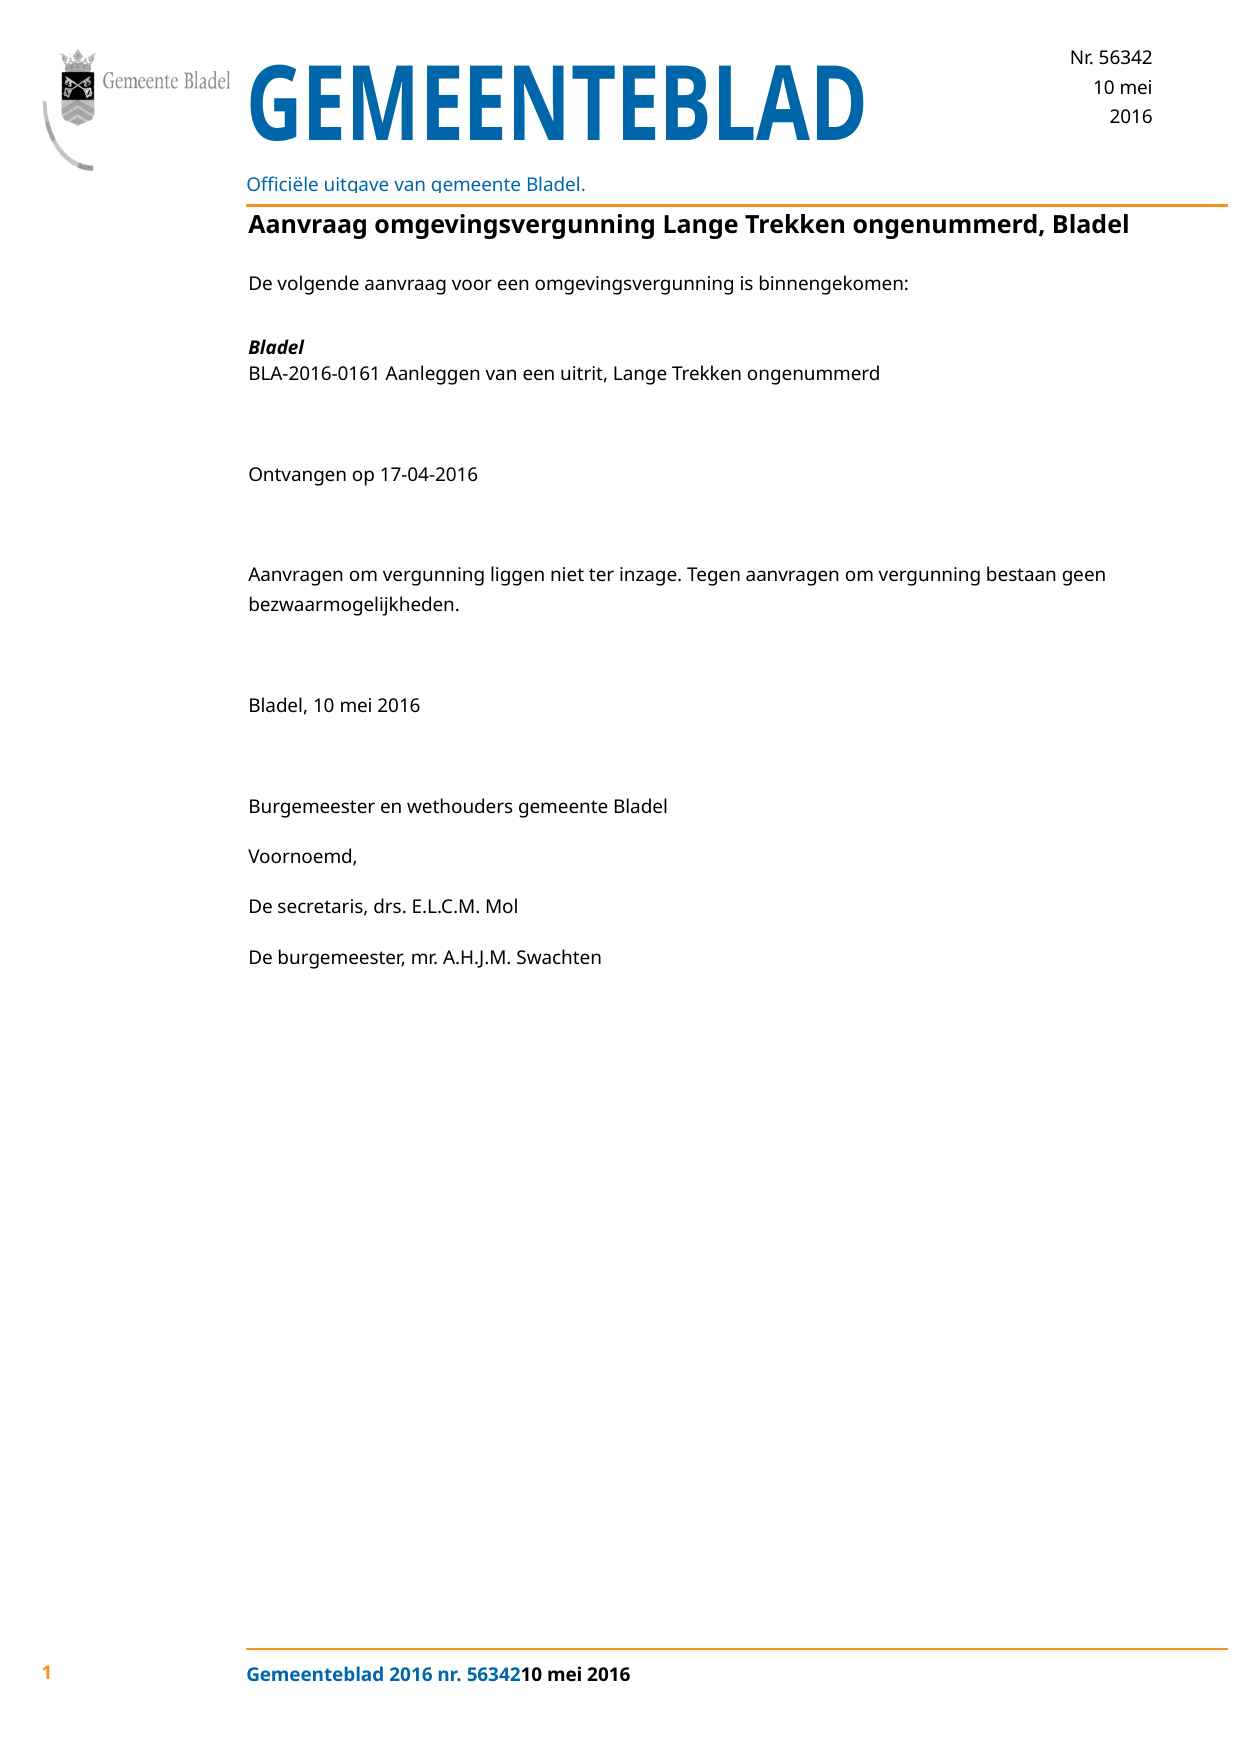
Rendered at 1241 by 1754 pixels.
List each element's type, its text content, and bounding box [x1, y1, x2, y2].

text Bladel, 10 mei 2016 [248, 692, 1152, 718]
text De volgende aanvraag voor een omgevingsvergunning is binnengekomen: [248, 270, 1152, 296]
text Aanvragen om vergunning liggen niet ter inzage. Tegen aanvragen om vergunning bestaan geen bezwaarmogelijkheden. [248, 562, 1152, 617]
text Burgemeester en wethouders gemeente Bladel [248, 793, 1152, 819]
text Bladel [248, 334, 1152, 360]
text De secretaris, drs. E.L.C.M. Mol [248, 894, 1152, 919]
text Aanvraag omgevingsvergunning Lange Trekken ongenummerd, Bladel [248, 207, 1152, 241]
text Voornoemd, [248, 843, 1152, 869]
picture [41, 47, 231, 172]
text Ontvangen op 17-04-2016 [248, 461, 1152, 487]
text De burgemeester, mr. A.H.J.M. Swachten [248, 944, 1152, 970]
text BLA-2016-0161 Aanleggen van een uitrit, Lange Trekken ongenummerd [248, 360, 1152, 386]
